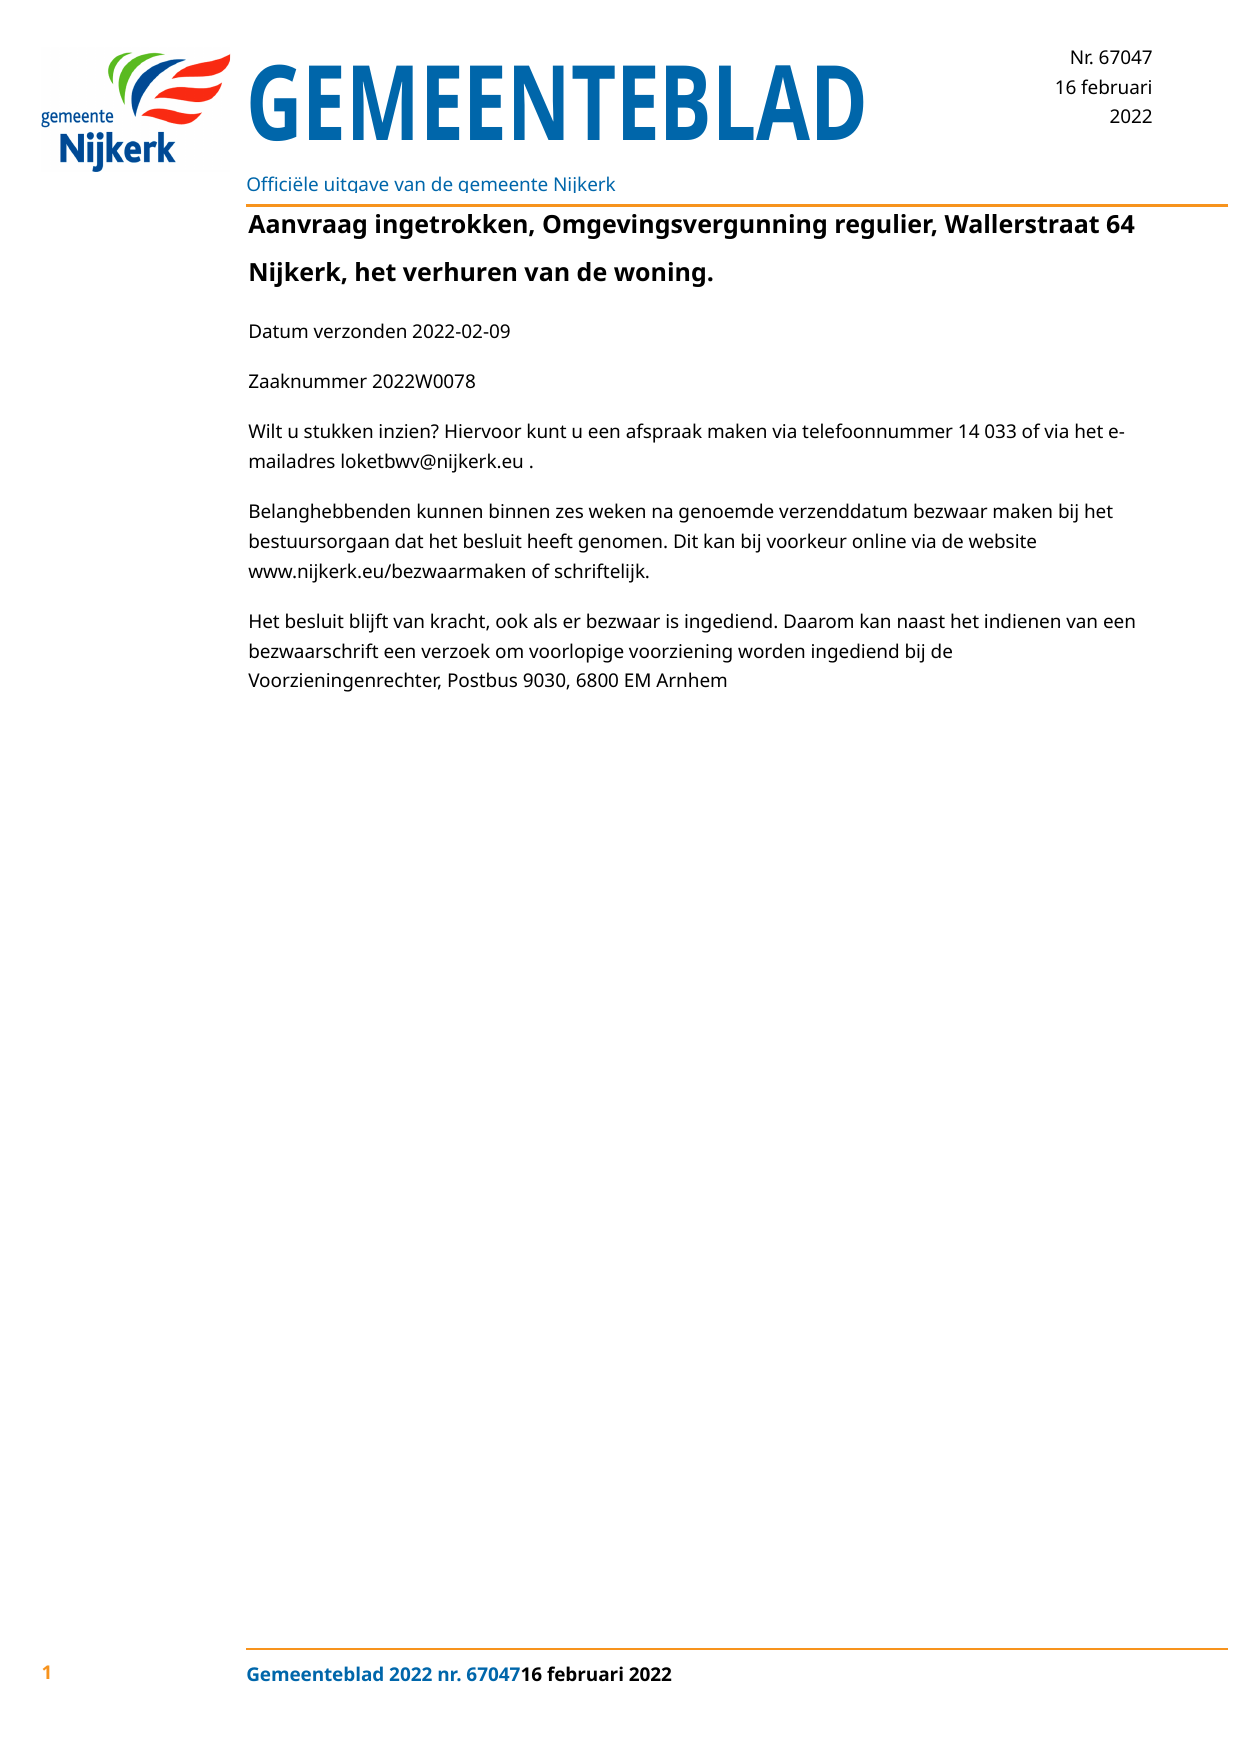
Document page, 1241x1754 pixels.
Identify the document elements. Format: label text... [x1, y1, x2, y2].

text Zaaknummer 2022W0078 [248, 368, 1152, 394]
text Aanvraag ingetrokken, Omgevingsvergunning regulier, Wallerstraat 64 Nijkerk, het verhuren van de woning. [248, 207, 1152, 288]
text Belanghebbenden kunnen binnen zes weken na genoemde verzenddatum bezwaar maken bij het bestuursorgaan dat het besluit heeft genomen. Dit kan bij voorkeur online via de website www.nijkerk.eu/bezwaarmaken of schriftelijk. [248, 499, 1152, 584]
text Het besluit blijft van kracht, ook als er bezwaar is ingediend. Daarom kan naast het indienen van een bezwaarschrift een verzoek om voorlopige voorziening worden ingediend bij de Voorzieningenrechter, Postbus 9030, 6800 EM Arnhem [248, 608, 1152, 693]
text Datum verzonden 2022-02-09 [248, 318, 1152, 344]
text Wilt u stukken inzien? Hiervoor kunt u een afspraak maken via telefoonnummer 14 033 of via het e-mailadres loketbwv@nijkerk.eu . [248, 419, 1152, 474]
picture [41, 47, 231, 172]
